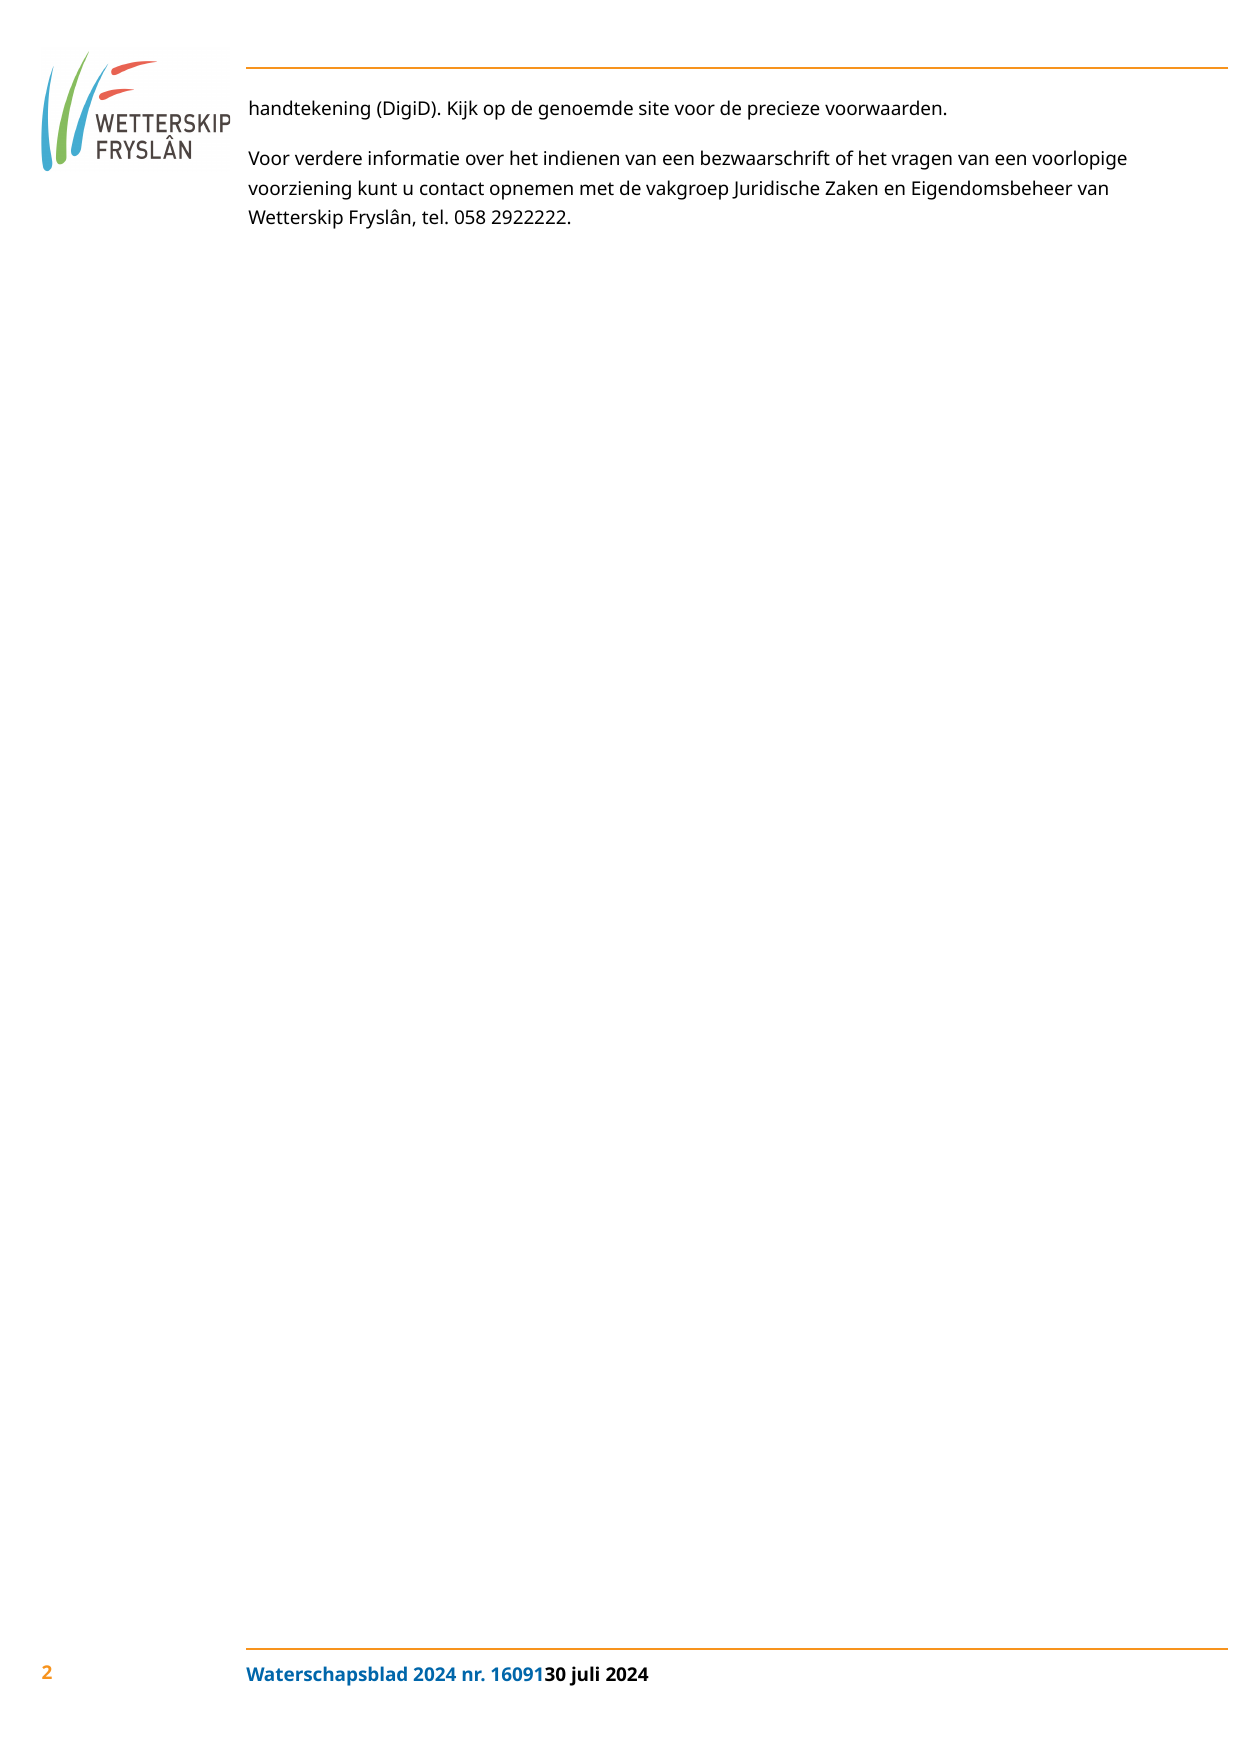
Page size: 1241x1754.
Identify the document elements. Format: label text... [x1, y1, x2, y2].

picture [41, 47, 231, 172]
text handtekening (DigiD). Kijk op de genoemde site voor de precieze voorwaarden. [248, 95, 1152, 121]
text Voor verdere informatie over het indienen van een bezwaarschrift of het vragen van een voorlopige voorziening kunt u contact opnemen met de vakgroep Juridische Zaken en Eigendomsbeheer van Wetterskip Fryslân, tel. 058 2922222. [248, 145, 1152, 230]
